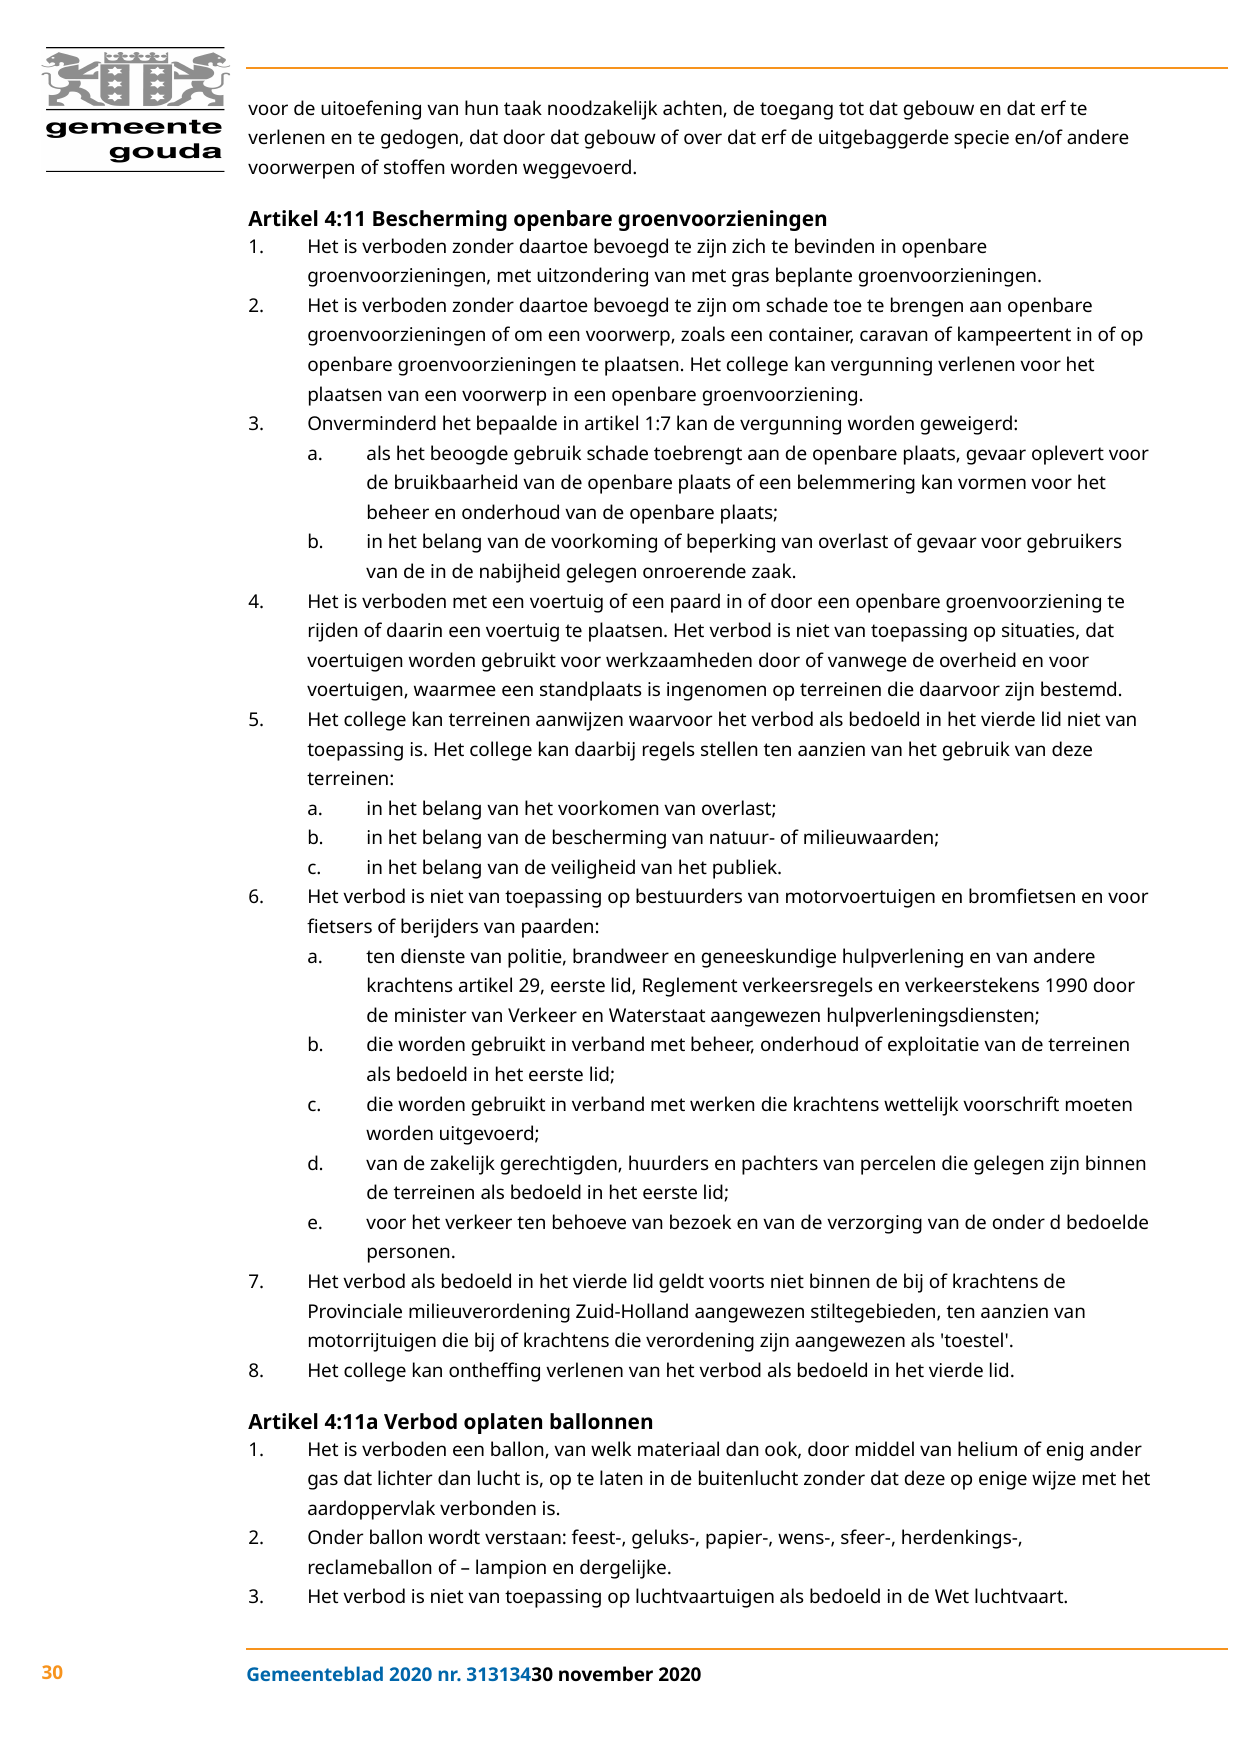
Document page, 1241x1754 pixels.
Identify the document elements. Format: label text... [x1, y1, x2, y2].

list in het belang van de veiligheid van het publiek. [307, 854, 1152, 880]
list Het is verboden met een voertuig of een paard in of door een openbare groenvoorziening te rijden of daarin een voertuig te plaatsen. Het verbod is niet van toepassing op situaties, dat voertuigen worden gebruikt voor werkzaamheden door of vanwege de overheid en voor voertuigen, waarmee een standplaats is ingenomen op terreinen die daarvoor zijn bestemd. [248, 588, 1152, 702]
list als het beoogde gebruik schade toebrengt aan de openbare plaats, gevaar oplevert voor de bruikbaarheid van de openbare plaats of een belemmering kan vormen voor het beheer en onderhoud van de openbare plaats; [307, 440, 1152, 525]
list voor het verkeer ten behoeve van bezoek en van de verzorging van de onder d bedoelde personen. [307, 1209, 1152, 1264]
list in het belang van het voorkomen van overlast; [307, 795, 1152, 821]
list in het belang van de bescherming van natuur- of milieuwaarden; [307, 824, 1152, 850]
list die worden gebruikt in verband met beheer, onderhoud of exploitatie van de terreinen als bedoeld in het eerste lid; [307, 1032, 1152, 1087]
list Het is verboden zonder daartoe bevoegd te zijn zich te bevinden in openbare groenvoorzieningen, met uitzondering van met gras beplante groenvoorzieningen. [248, 233, 1152, 288]
list Het college kan ontheffing verlenen van het verbod als bedoeld in het vierde lid. [248, 1357, 1152, 1383]
picture [41, 47, 231, 172]
list Onverminderd het bepaalde in artikel 1:7 kan de vergunning worden geweigerd: [248, 410, 1152, 436]
list Het is verboden een ballon, van welk materiaal dan ook, door middel van helium of enig ander gas dat lichter dan lucht is, op te laten in de buitenlucht zonder dat deze op enige wijze met het aardoppervlak verbonden is. [248, 1436, 1152, 1521]
text Artikel 4:11 Bescherming openbare groenvoorzieningen [248, 204, 1152, 233]
text voor de uitoefening van hun taak noodzakelijk achten, de toegang tot dat gebouw en dat erf te verlenen en te gedogen, dat door dat gebouw of over dat erf de uitgebaggerde specie en/of andere voorwerpen of stoffen worden weggevoerd. [248, 95, 1152, 180]
text Artikel 4:11a Verbod oplaten ballonnen [248, 1407, 1152, 1436]
list Het verbod is niet van toepassing op bestuurders van motorvoertuigen en bromfietsen en voor fietsers of berijders van paarden: [248, 884, 1152, 939]
list die worden gebruikt in verband met werken die krachtens wettelijk voorschrift moeten worden uitgevoerd; [307, 1091, 1152, 1146]
list ten dienste van politie, brandweer en geneeskundige hulpverlening en van andere krachtens artikel 29, eerste lid, Reglement verkeersregels en verkeerstekens 1990 door de minister van Verkeer en Waterstaat aangewezen hulpverleningsdiensten; [307, 943, 1152, 1028]
list Het verbod als bedoeld in het vierde lid geldt voorts niet binnen de bij of krachtens de Provinciale milieuverordening Zuid-Holland aangewezen stiltegebieden, ten aanzien van motorrijtuigen die bij of krachtens die verordening zijn aangewezen als 'toestel'. [248, 1268, 1152, 1353]
list Het verbod is niet van toepassing op luchtvaartuigen als bedoeld in de Wet luchtvaart. [248, 1584, 1152, 1609]
list in het belang van de voorkoming of beperking van overlast of gevaar voor gebruikers van de in de nabijheid gelegen onroerende zaak. [307, 529, 1152, 584]
list Het college kan terreinen aanwijzen waarvoor het verbod als bedoeld in het vierde lid niet van toepassing is. Het college kan daarbij regels stellen ten aanzien van het gebruik van deze terreinen: [248, 706, 1152, 791]
list van de zakelijk gerechtigden, huurders en pachters van percelen die gelegen zijn binnen de terreinen als bedoeld in het eerste lid; [307, 1150, 1152, 1205]
list Het is verboden zonder daartoe bevoegd te zijn om schade toe te brengen aan openbare groenvoorzieningen of om een voorwerp, zoals een container, caravan of kampeertent in of op openbare groenvoorzieningen te plaatsen. Het college kan vergunning verlenen voor het plaatsen van een voorwerp in een openbare groenvoorziening. [248, 292, 1152, 406]
list Onder ballon wordt verstaan: feest-, geluks-, papier-, wens-, sfeer-, herdenkings-, reclameballon of – lampion en dergelijke. [248, 1524, 1152, 1580]
